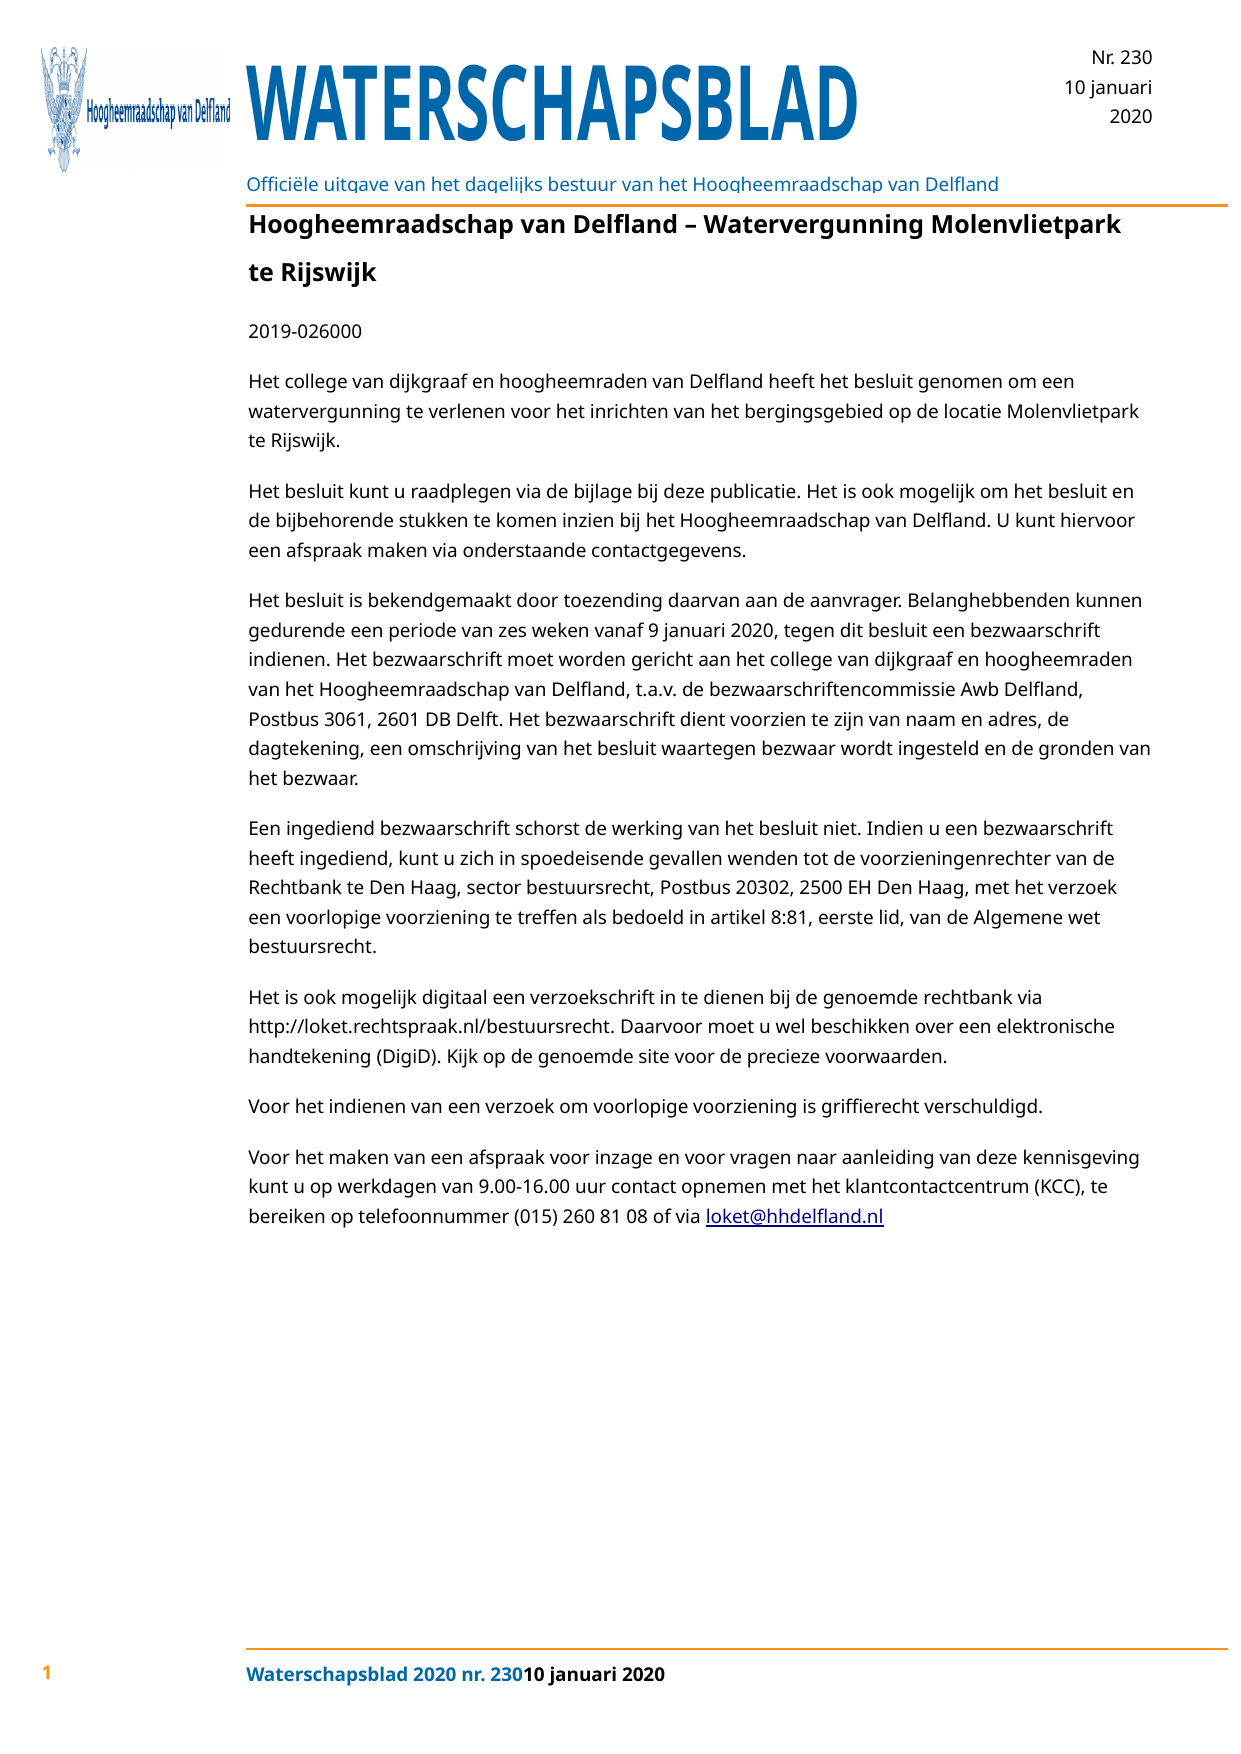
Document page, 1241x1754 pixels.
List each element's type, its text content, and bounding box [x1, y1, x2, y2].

text Het besluit is bekendgemaakt door toezending daarvan aan de aanvrager. Belanghebbenden kunnen gedurende een periode van zes weken vanaf 9 januari 2020, tegen dit besluit een bezwaarschrift indienen. Het bezwaarschrift moet worden gericht aan het college van dijkgraaf en hoogheemraden van het Hoogheemraadschap van Delfland, t.a.v. de bezwaarschriftencommissie Awb Delfland, Postbus 3061, 2601 DB Delft. Het bezwaarschrift dient voorzien te zijn van naam en adres, de dagtekening, een omschrijving van het besluit waartegen bezwaar wordt ingesteld en de gronden van het bezwaar. [248, 587, 1152, 791]
text Hoogheemraadschap van Delfland – Watervergunning Molenvlietpark te Rijswijk [248, 207, 1152, 288]
text 2019-026000 [248, 318, 1152, 344]
text Het college van dijkgraaf en hoogheemraden van Delfland heeft het besluit genomen om een watervergunning te verlenen voor het inrichten van het bergingsgebied op de locatie Molenvlietpark te Rijswijk. [248, 368, 1152, 453]
text Het besluit kunt u raadplegen via de bijlage bij deze publicatie. Het is ook mogelijk om het besluit en de bijbehorende stukken te komen inzien bij het Hoogheemraadschap van Delfland. U kunt hiervoor een afspraak maken via onderstaande contactgegevens. [248, 478, 1152, 563]
text Voor het indienen van een verzoek om voorlopige voorziening is griffierecht verschuldigd. [248, 1094, 1152, 1119]
text Voor het maken van een afspraak voor inzage en voor vragen naar aanleiding van deze kennisgeving kunt u op werkdagen van 9.00-16.00 uur contact opnemen met het klantcontactcentrum (KCC), te bereiken op telefoonnummer (015) 260 81 08 of via loket@hhdelfland.nl [248, 1144, 1152, 1229]
text Het is ook mogelijk digitaal een verzoekschrift in te dienen bij de genoemde rechtbank via http://loket.rechtspraak.nl/bestuursrecht. Daarvoor moet u wel beschikken over een elektronische handtekening (DigiD). Kijk op de genoemde site voor de precieze voorwaarden. [248, 984, 1152, 1069]
text Een ingediend bezwaarschrift schorst de werking van het besluit niet. Indien u een bezwaarschrift heeft ingediend, kunt u zich in spoedeisende gevallen wenden tot de voorzieningenrechter van de Rechtbank te Den Haag, sector bestuursrecht, Postbus 20302, 2500 EH Den Haag, met het verzoek een voorlopige voorziening te treffen als bedoeld in artikel 8:81, eerste lid, van de Algemene wet bestuursrecht. [248, 815, 1152, 959]
picture [41, 47, 231, 172]
